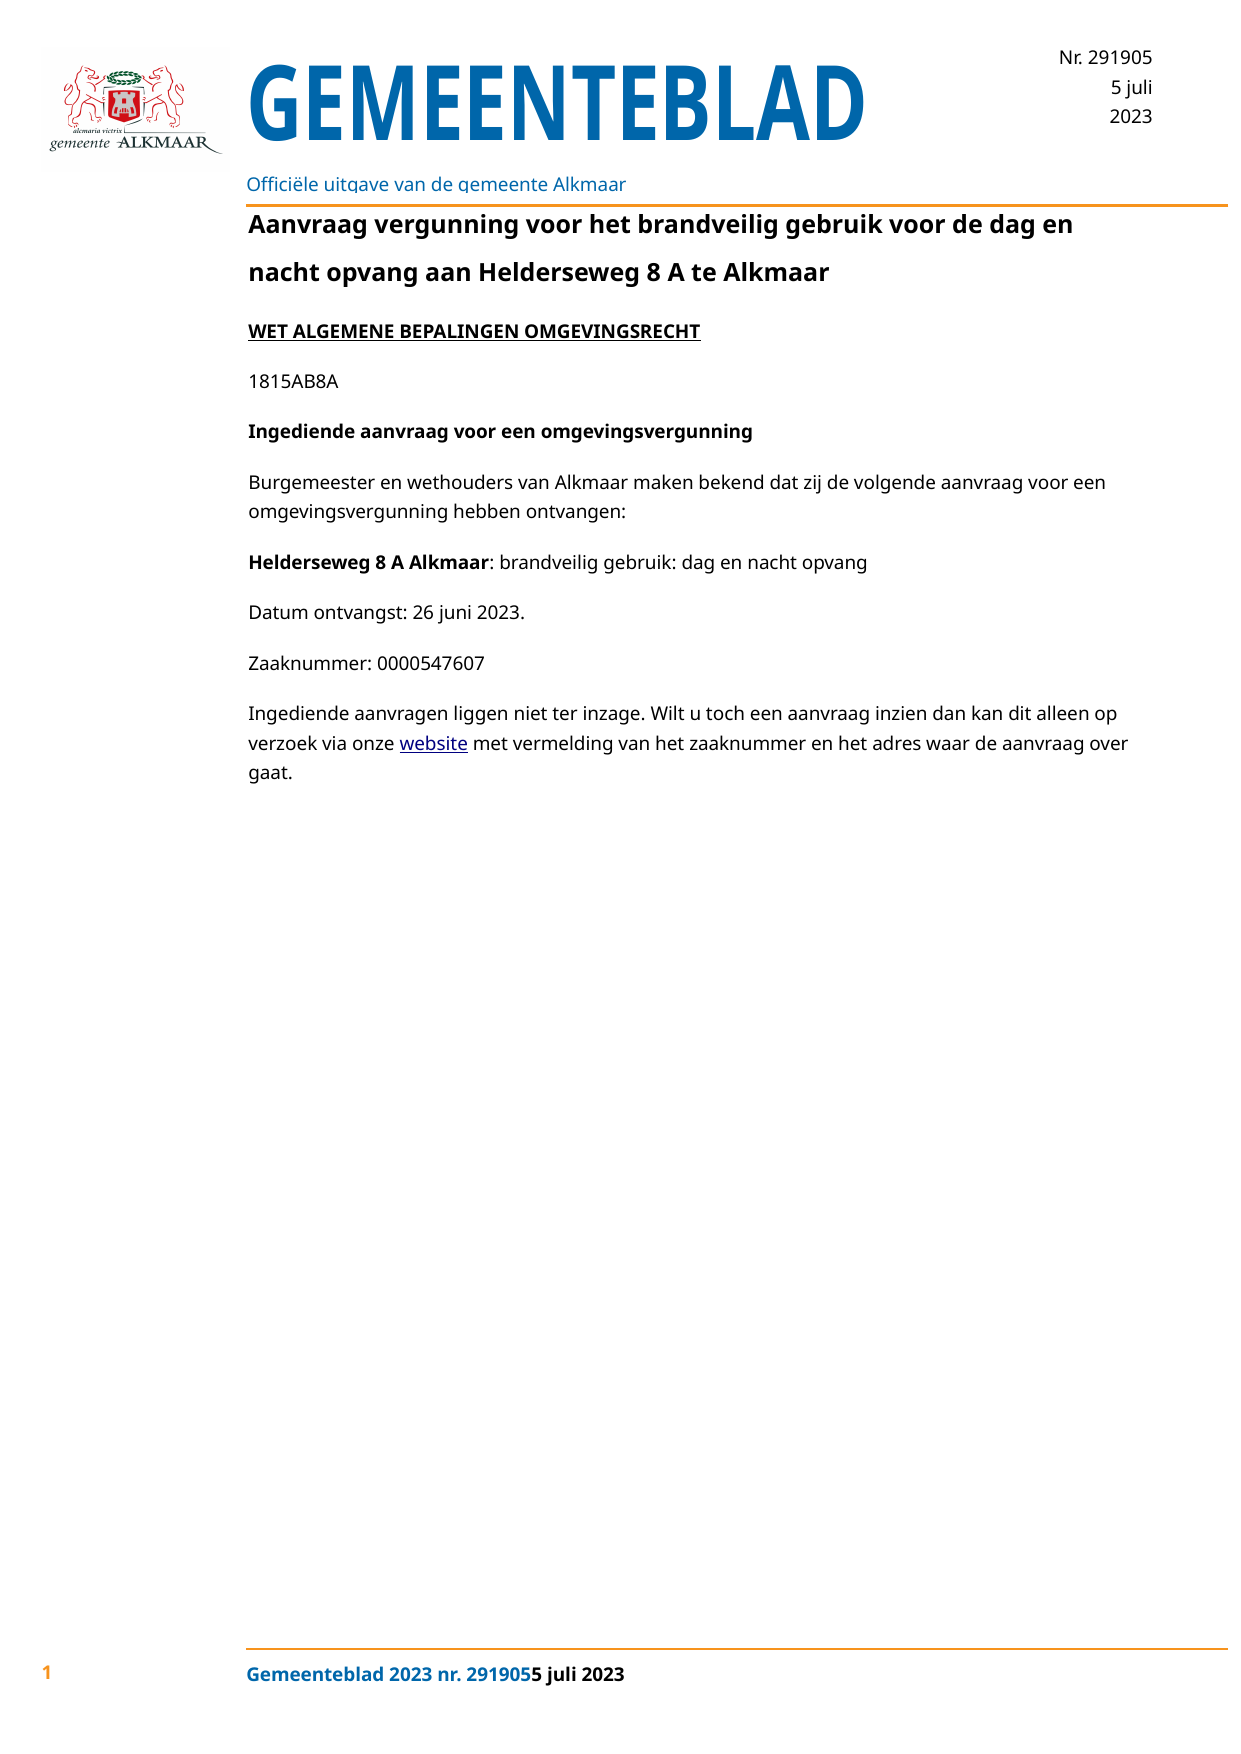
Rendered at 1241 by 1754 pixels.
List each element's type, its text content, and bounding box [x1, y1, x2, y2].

text WET ALGEMENE BEPALINGEN OMGEVINGSRECHT [248, 318, 1152, 344]
text Zaaknummer: 0000547607 [248, 650, 1152, 676]
text Aanvraag vergunning voor het brandveilig gebruik voor de dag en nacht opvang aan Helderseweg 8 A te Alkmaar [248, 207, 1152, 288]
picture [41, 47, 231, 172]
text Datum ontvangst: 26 juni 2023. [248, 599, 1152, 625]
text 1815AB8A [248, 368, 1152, 394]
text Ingediende aanvragen liggen niet ter inzage. Wilt u toch een aanvraag inzien dan kan dit alleen op verzoek via onze website met vermelding van het zaaknummer en het adres waar de aanvraag over gaat. [248, 700, 1152, 785]
text Burgemeester en wethouders van Alkmaar maken bekend dat zij de volgende aanvraag voor een omgevingsvergunning hebben ontvangen: [248, 469, 1152, 524]
text Ingediende aanvraag voor een omgevingsvergunning [248, 419, 1152, 444]
text Helderseweg 8 A Alkmaar: brandveilig gebruik: dag en nacht opvang [248, 549, 1152, 575]
